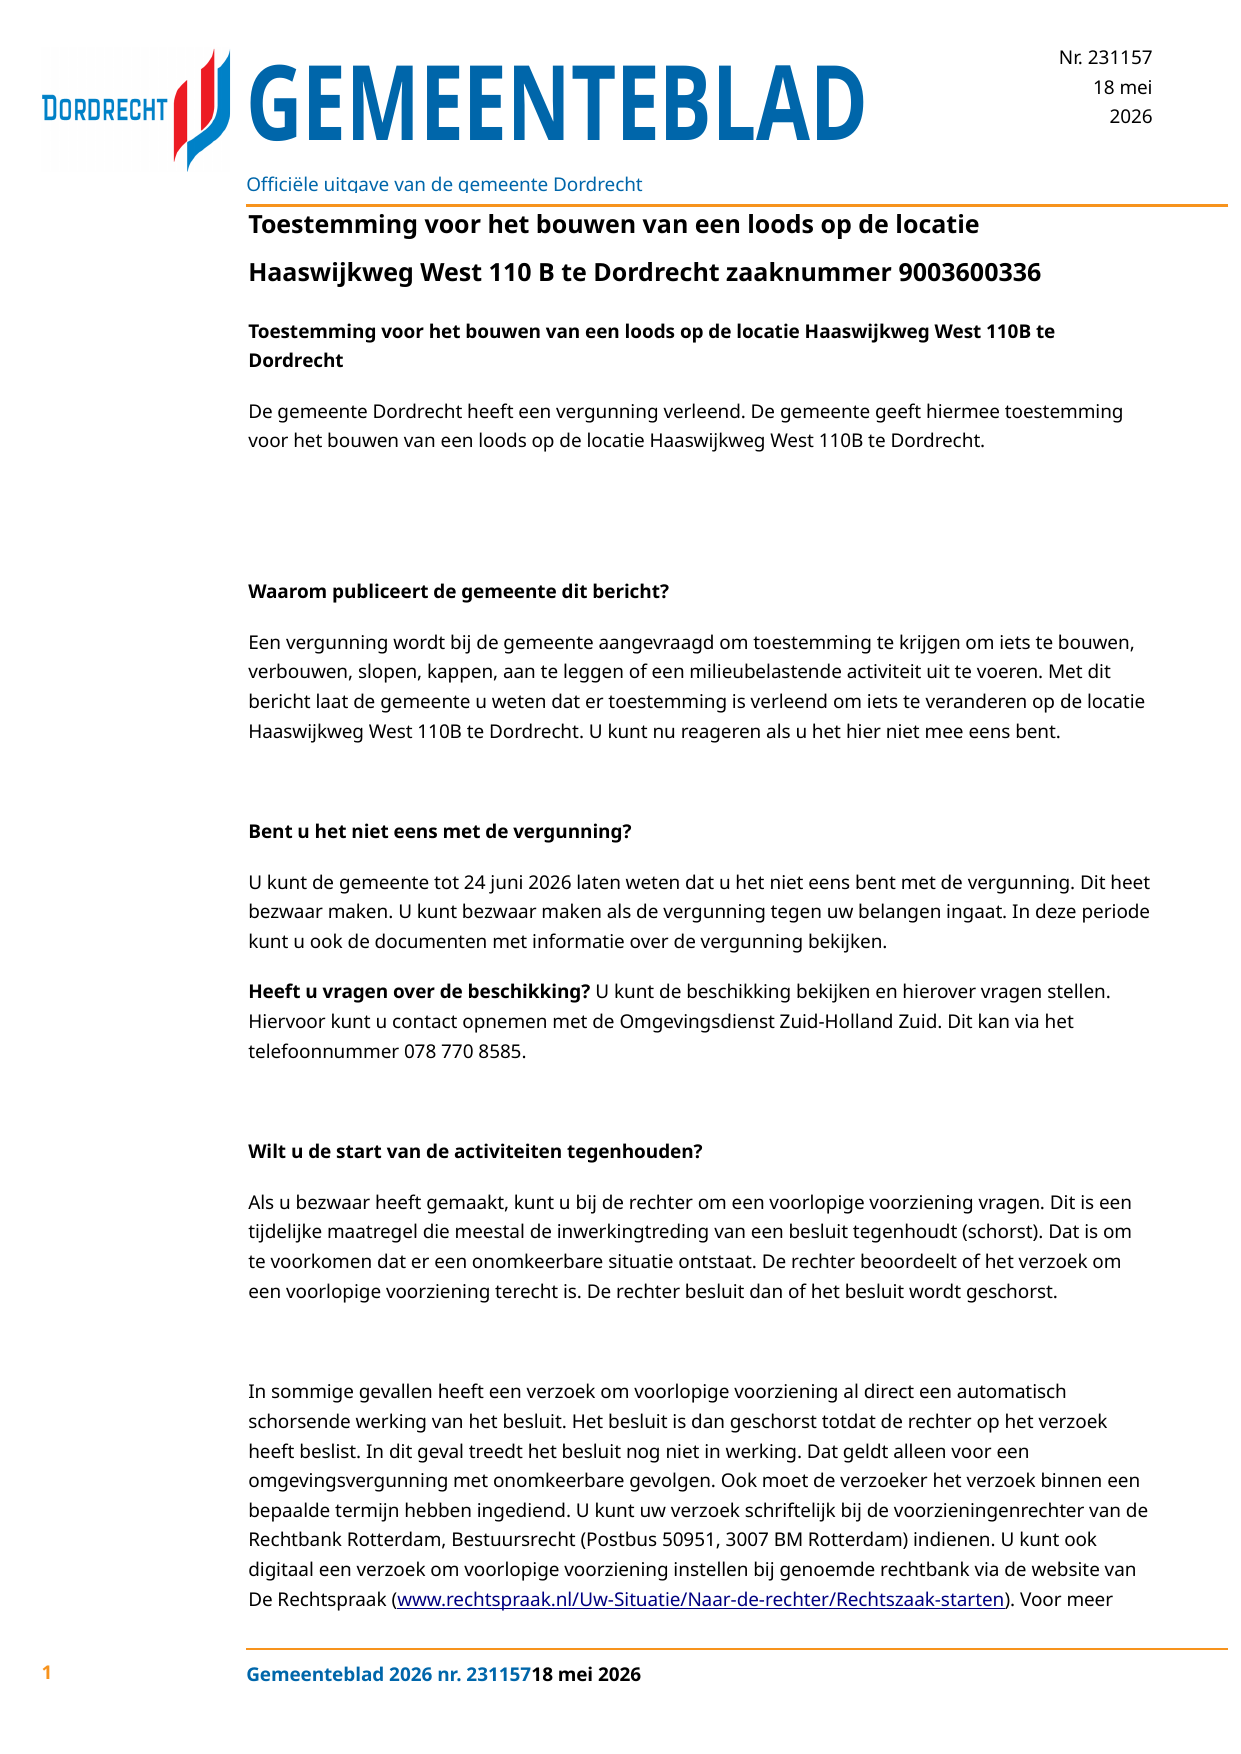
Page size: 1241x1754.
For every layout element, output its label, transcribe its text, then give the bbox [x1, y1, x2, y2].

text U kunt de gemeente tot 24 juni 2026 laten weten dat u het niet eens bent met de vergunning. Dit heet bezwaar maken. U kunt bezwaar maken als de vergunning tegen uw belangen ingaat. In deze periode kunt u ook de documenten met informatie over de vergunning bekijken. [248, 869, 1152, 954]
text Bent u het niet eens met de vergunning? [248, 819, 1152, 844]
text In sommige gevallen heeft een verzoek om voorlopige voorziening al direct een automatisch schorsende werking van het besluit. Het besluit is dan geschorst totdat de rechter op het verzoek heeft beslist. In dit geval treedt het besluit nog niet in werking. Dat geldt alleen voor een omgevingsvergunning met onomkeerbare gevolgen. Ook moet de verzoeker het verzoek binnen een bepaalde termijn hebben ingediend. U kunt uw verzoek schriftelijk bij de voorzieningenrechter van de Rechtbank Rotterdam, Bestuursrecht (Postbus 50951, 3007 BM Rotterdam) indienen. U kunt ook digitaal een verzoek om voorlopige voorziening instellen bij genoemde rechtbank via de website van De Rechtspraak (www.rechtspraak.nl/Uw-Situatie/Naar-de-rechter/Rechtszaak-starten). Voor meer [248, 1379, 1152, 1612]
text Heeft u vragen over de beschikking? U kunt de beschikking bekijken en hierover vragen stellen. Hiervoor kunt u contact opnemen met de Omgevingsdienst Zuid-Holland Zuid. Dit kan via het telefoonnummer 078 770 8585. [248, 979, 1152, 1064]
text Een vergunning wordt bij de gemeente aangevraagd om toestemming te krijgen om iets te bouwen, verbouwen, slopen, kappen, aan te leggen of een milieubelastende activiteit uit te voeren. Met dit bericht laat de gemeente u weten dat er toestemming is verleend om iets te veranderen op de locatie Haaswijkweg West 110B te Dordrecht. U kunt nu reageren als u het hier niet mee eens bent. [248, 629, 1152, 744]
text Wilt u de start van de activiteiten tegenhouden? [248, 1139, 1152, 1164]
text Toestemming voor het bouwen van een loods op de locatie Haaswijkweg West 110 B te Dordrecht zaaknummer 9003600336 [248, 207, 1152, 288]
text De gemeente Dordrecht heeft een vergunning verleend. De gemeente geeft hiermee toestemming voor het bouwen van een loods op de locatie Haaswijkweg West 110B te Dordrecht. [248, 398, 1152, 453]
text Waarom publiceert de gemeente dit bericht? [248, 579, 1152, 604]
picture [41, 47, 231, 172]
text Toestemming voor het bouwen van een loods op de locatie Haaswijkweg West 110B te Dordrecht [248, 318, 1152, 373]
text Als u bezwaar heeft gemaakt, kunt u bij de rechter om een voorlopige voorziening vragen. Dit is een tijdelijke maatregel die meestal de inwerkingtreding van een besluit tegenhoudt (schorst). Dat is om te voorkomen dat er een onomkeerbare situatie ontstaat. De rechter beoordeelt of het verzoek om een voorlopige voorziening terecht is. De rechter besluit dan of het besluit wordt geschorst. [248, 1189, 1152, 1304]
